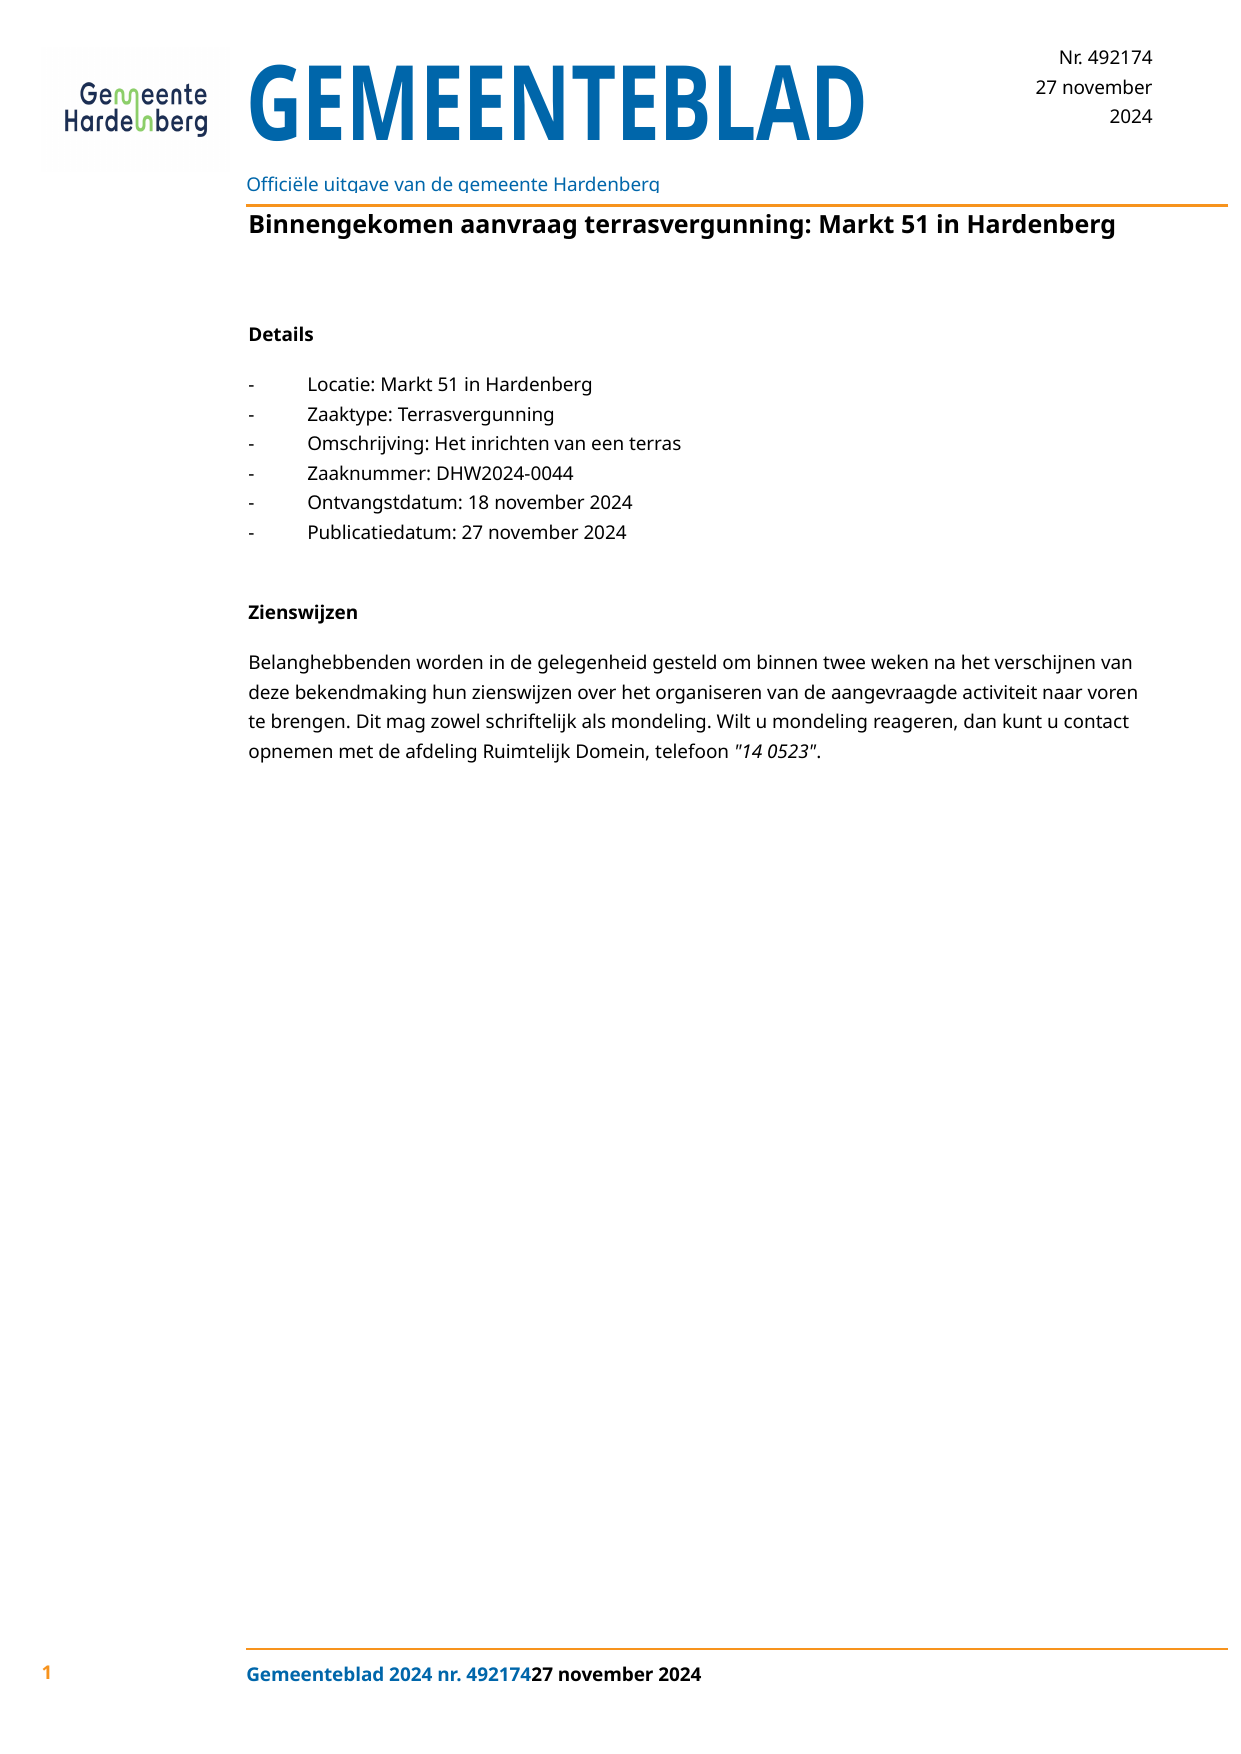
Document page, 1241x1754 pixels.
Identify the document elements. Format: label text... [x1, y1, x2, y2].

list Zaaknummer: DHW2024-0044 [248, 460, 1152, 486]
list Omschrijving: Het inrichten van een terras [248, 430, 1152, 456]
text Zienswijzen [248, 599, 1152, 625]
list Locatie: Markt 51 in Hardenberg [248, 371, 1152, 397]
text Details [248, 321, 1152, 346]
text Binnengekomen aanvraag terrasvergunning: Markt 51 in Hardenberg [248, 207, 1152, 241]
list Zaaktype: Terrasvergunning [248, 401, 1152, 426]
list Publicatiedatum: 27 november 2024 [248, 519, 1152, 545]
picture [41, 47, 231, 172]
list Ontvangstdatum: 18 november 2024 [248, 489, 1152, 515]
text Belanghebbenden worden in de gelegenheid gesteld om binnen twee weken na het verschijnen van deze bekendmaking hun zienswijzen over het organiseren van de aangevraagde activiteit naar voren te brengen. Dit mag zowel schriftelijk als mondeling. Wilt u mondeling reageren, dan kunt u contact opnemen met de afdeling Ruimtelijk Domein, telefoon "14 0523". [248, 649, 1152, 764]
